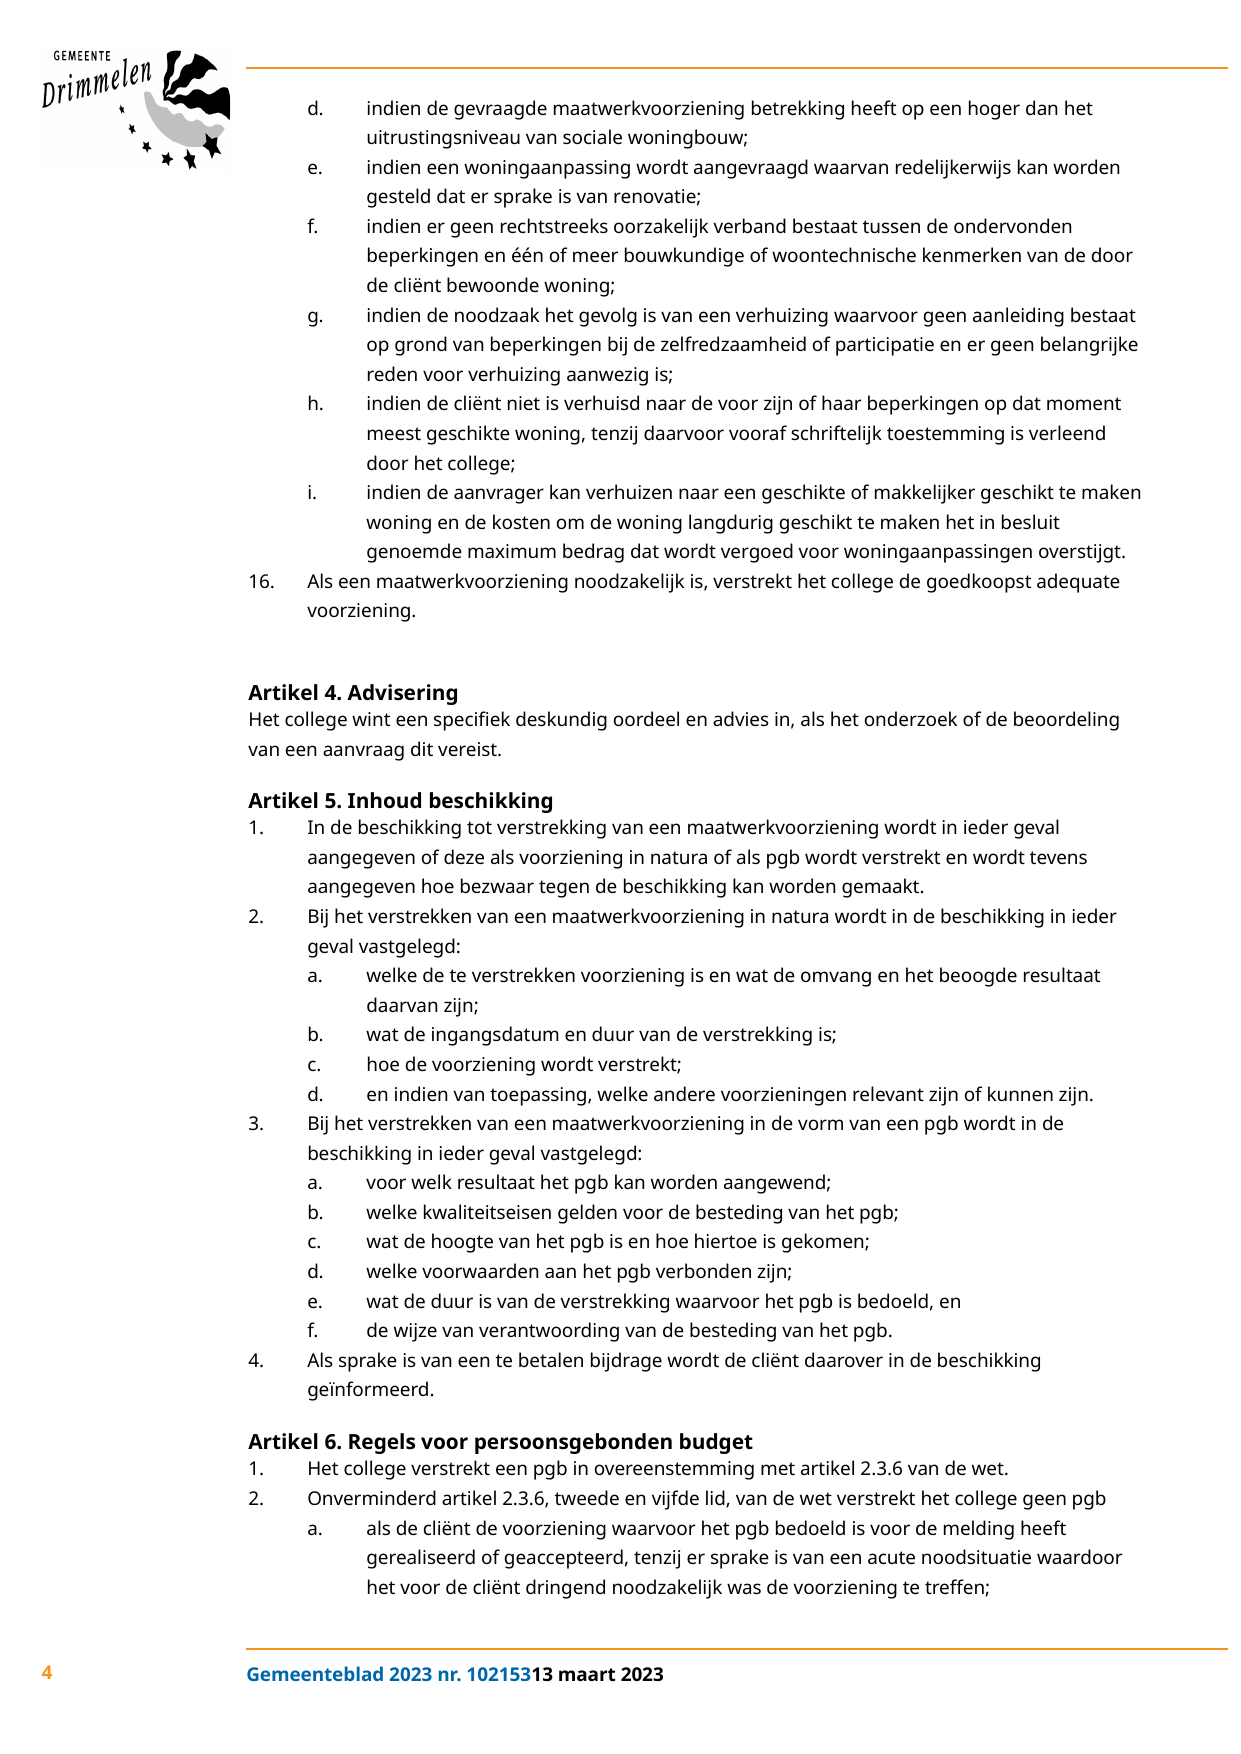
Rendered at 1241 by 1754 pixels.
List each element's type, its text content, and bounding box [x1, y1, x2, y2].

text Artikel 5. Inhoud beschikking [248, 786, 1152, 814]
list In de beschikking tot verstrekking van een maatwerkvoorziening wordt in ieder geval aangegeven of deze als voorziening in natura of als pgb wordt verstrekt en wordt tevens aangegeven hoe bezwaar tegen de beschikking kan worden gemaakt. [248, 814, 1152, 899]
list als de cliënt de voorziening waarvoor het pgb bedoeld is voor de melding heeft gerealiseerd of geaccepteerd, tenzij er sprake is van een acute noodsituatie waardoor het voor de cliënt dringend noodzakelijk was de voorziening te treffen; [307, 1515, 1152, 1599]
list Bij het verstrekken van een maatwerkvoorziening in de vorm van een pgb wordt in de beschikking in ieder geval vastgelegd: [248, 1110, 1152, 1166]
list Onverminderd artikel 2.3.6, tweede en vijfde lid, van de wet verstrekt het college geen pgb [248, 1485, 1152, 1511]
list wat de hoogte van het pgb is en hoe hiertoe is gekomen; [307, 1229, 1152, 1254]
list Als een maatwerkvoorziening noodzakelijk is, verstrekt het college de goedkoopst adequate voorziening. [248, 568, 1152, 623]
list Als sprake is van een te betalen bijdrage wordt de cliënt daarover in de beschikking geïnformeerd. [248, 1347, 1152, 1402]
list welke voorwaarden aan het pgb verbonden zijn; [307, 1258, 1152, 1284]
list en indien van toepassing, welke andere voorzieningen relevant zijn of kunnen zijn. [307, 1081, 1152, 1107]
picture [41, 47, 231, 172]
list indien de cliënt niet is verhuisd naar de voor zijn of haar beperkingen op dat moment meest geschikte woning, tenzij daarvoor vooraf schriftelijk toestemming is verleend door het college; [307, 391, 1152, 476]
text Artikel 6. Regels voor persoonsgebonden budget [248, 1427, 1152, 1456]
list indien een woningaanpassing wordt aangevraagd waarvan redelijkerwijs kan worden gesteld dat er sprake is van renovatie; [307, 154, 1152, 209]
list voor welk resultaat het pgb kan worden aangewend; [307, 1169, 1152, 1195]
text Artikel 4. Advisering [248, 678, 1152, 706]
list indien er geen rechtstreeks oorzakelijk verband bestaat tussen de ondervonden beperkingen en één of meer bouwkundige of woontechnische kenmerken van de door de cliënt bewoonde woning; [307, 213, 1152, 298]
list welke de te verstrekken voorziening is en wat de omvang en het beoogde resultaat daarvan zijn; [307, 962, 1152, 1018]
list wat de duur is van de verstrekking waarvoor het pgb is bedoeld, en [307, 1288, 1152, 1314]
list hoe de voorziening wordt verstrekt; [307, 1051, 1152, 1077]
text Het college wint een specifiek deskundig oordeel en advies in, als het onderzoek of de beoordeling van een aanvraag dit vereist. [248, 706, 1152, 761]
list welke kwaliteitseisen gelden voor de besteding van het pgb; [307, 1199, 1152, 1225]
list wat de ingangsdatum en duur van de verstrekking is; [307, 1022, 1152, 1047]
list de wijze van verantwoording van de besteding van het pgb. [307, 1317, 1152, 1343]
list indien de aanvrager kan verhuizen naar een geschikte of makkelijker geschikt te maken woning en de kosten om de woning langdurig geschikt te maken het in besluit genoemde maximum bedrag dat wordt vergoed voor woningaanpassingen overstijgt. [307, 479, 1152, 564]
list indien de gevraagde maatwerkvoorziening betrekking heeft op een hoger dan het uitrustingsniveau van sociale woningbouw; [307, 95, 1152, 150]
list Het college verstrekt een pgb in overeenstemming met artikel 2.3.6 van de wet. [248, 1456, 1152, 1481]
list Bij het verstrekken van een maatwerkvoorziening in natura wordt in de beschikking in ieder geval vastgelegd: [248, 903, 1152, 959]
list indien de noodzaak het gevolg is van een verhuizing waarvoor geen aanleiding bestaat op grond van beperkingen bij de zelfredzaamheid of participatie en er geen belangrijke reden voor verhuizing aanwezig is; [307, 302, 1152, 387]
